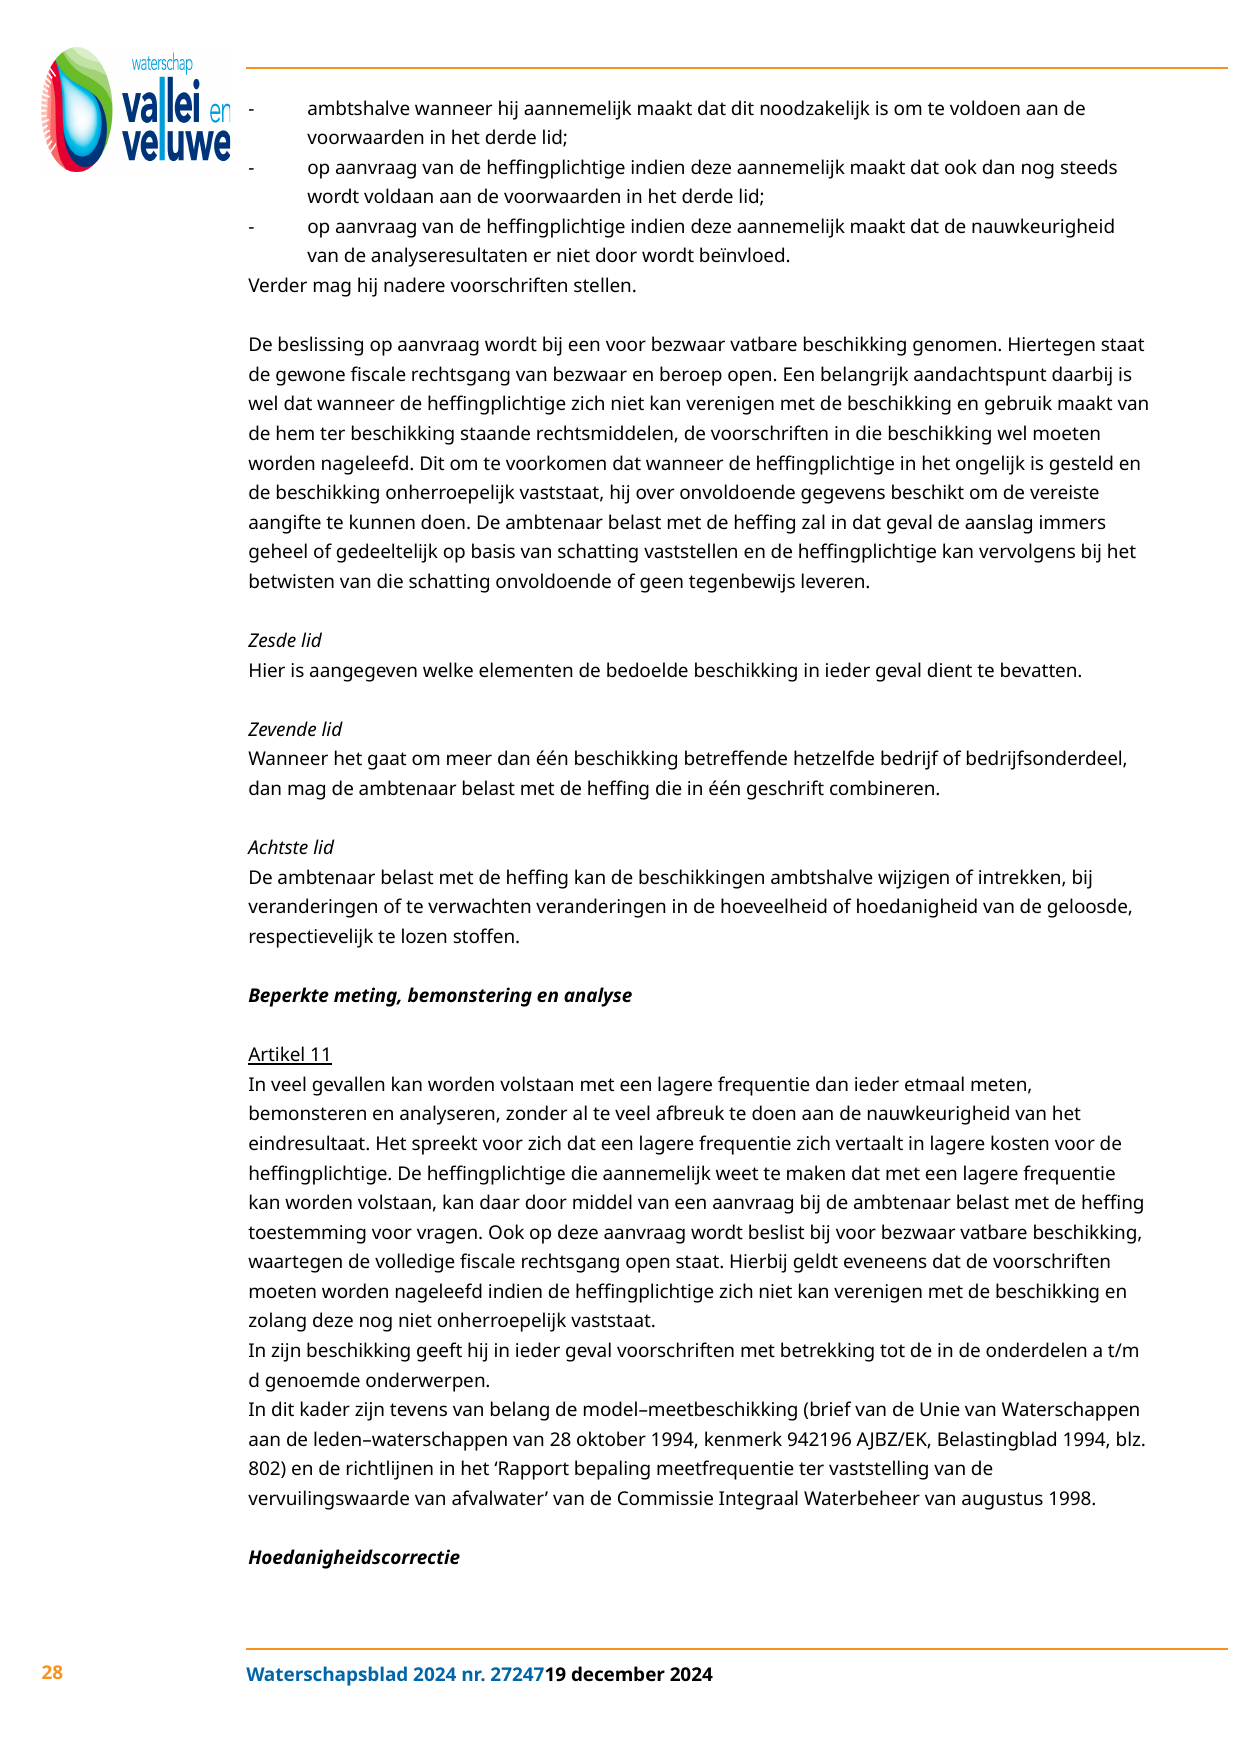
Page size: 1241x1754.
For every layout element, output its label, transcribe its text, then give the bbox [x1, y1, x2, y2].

text Verder mag hij nadere voorschriften stellen. [248, 272, 1152, 298]
picture [41, 47, 231, 172]
text Zevende lid [248, 716, 1152, 742]
list op aanvraag van de heffingplichtige indien deze aannemelijk maakt dat de nauwkeurigheid van de analyseresultaten er niet door wordt beïnvloed. [248, 213, 1152, 268]
text Hoedanigheidscorrectie [248, 1544, 1152, 1570]
text In veel gevallen kan worden volstaan met een lagere frequentie dan ieder etmaal meten, bemonsteren en analyseren, zonder al te veel afbreuk te doen aan de nauwkeurigheid van het eindresultaat. Het spreekt voor zich dat een lagere frequentie zich vertaalt in lagere kosten voor de heffingplichtige. De heffingplichtige die aannemelijk weet te maken dat met een lagere frequentie kan worden volstaan, kan daar door middel van een aanvraag bij de ambtenaar belast met de heffing toestemming voor vragen. Ook op deze aanvraag wordt beslist bij voor bezwaar vatbare beschikking, waartegen de volledige fiscale rechtsgang open staat. Hierbij geldt eveneens dat de voorschriften moeten worden nageleefd indien de heffingplichtige zich niet kan verenigen met de beschikking en zolang deze nog niet onherroepelijk vaststaat. [248, 1071, 1152, 1333]
text De ambtenaar belast met de heffing kan de beschikkingen ambtshalve wijzigen of intrekken, bij veranderingen of te verwachten veranderingen in de hoeveelheid of hoedanigheid van de geloosde, respectievelijk te lozen stoffen. [248, 864, 1152, 949]
text Beperkte meting, bemonstering en analyse [248, 982, 1152, 1008]
text Hier is aangegeven welke elementen de bedoelde beschikking in ieder geval dient te bevatten. [248, 657, 1152, 683]
list ambtshalve wanneer hij aannemelijk maakt dat dit noodzakelijk is om te voldoen aan de voorwaarden in het derde lid; [248, 95, 1152, 150]
text In zijn beschikking geeft hij in ieder geval voorschriften met betrekking tot de in de onderdelen a t/m d genoemde onderwerpen. [248, 1337, 1152, 1393]
list op aanvraag van de heffingplichtige indien deze aannemelijk maakt dat ook dan nog steeds wordt voldaan aan de voorwaarden in het derde lid; [248, 154, 1152, 209]
text Wanneer het gaat om meer dan één beschikking betreffende hetzelfde bedrijf of bedrijfsonderdeel, dan mag de ambtenaar belast met de heffing die in één geschrift combineren. [248, 746, 1152, 801]
text De beslissing op aanvraag wordt bij een voor bezwaar vatbare beschikking genomen. Hiertegen staat de gewone fiscale rechtsgang van bezwaar en beroep open. Een belangrijk aandachtspunt daarbij is wel dat wanneer de heffingplichtige zich niet kan verenigen met de beschikking en gebruik maakt van de hem ter beschikking staande rechtsmiddelen, de voorschriften in die beschikking wel moeten worden nageleefd. Dit om te voorkomen dat wanneer de heffingplichtige in het ongelijk is gesteld en de beschikking onherroepelijk vaststaat, hij over onvoldoende gegevens beschikt om de vereiste aangifte te kunnen doen. De ambtenaar belast met de heffing zal in dat geval de aanslag immers geheel of gedeeltelijk op basis van schatting vaststellen en de heffingplichtige kan vervolgens bij het betwisten van die schatting onvoldoende of geen tegenbewijs leveren. [248, 331, 1152, 594]
text Achtste lid [248, 834, 1152, 860]
text Artikel 11 [248, 1041, 1152, 1067]
text In dit kader zijn tevens van belang de model–meetbeschikking (brief van de Unie van Waterschappen aan de leden–waterschappen van 28 oktober 1994, kenmerk 942196 AJBZ/EK, Belastingblad 1994, blz. 802) en de richtlijnen in het ‘Rapport bepaling meetfrequentie ter vaststelling van de vervuilingswaarde van afvalwater’ van de Commissie Integraal Waterbeheer van augustus 1998. [248, 1396, 1152, 1511]
text Zesde lid [248, 627, 1152, 653]
